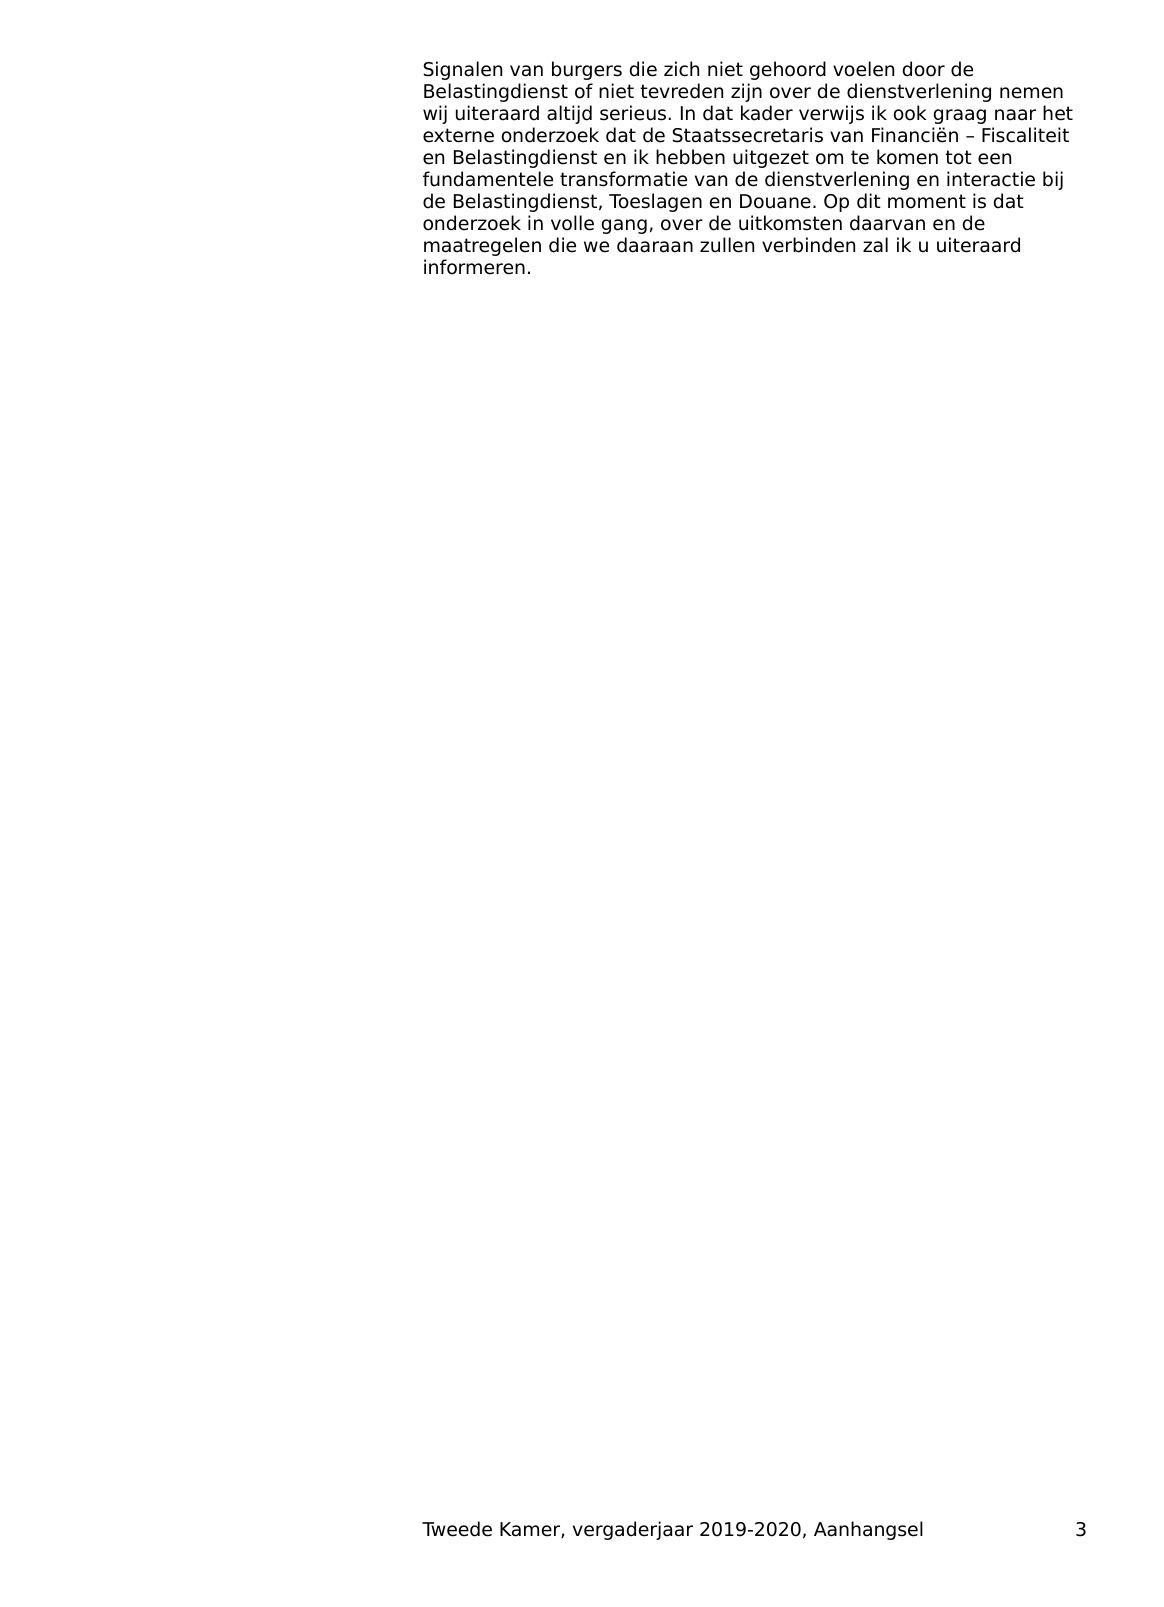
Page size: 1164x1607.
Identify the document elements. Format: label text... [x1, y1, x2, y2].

text Signalen van burgers die zich niet gehoord voelen door de Belastingdienst of niet tevreden zijn over de dienstverlening nemen wij uiteraard altijd serieus. In dat kader verwijs ik ook graag naar het externe onderzoek dat de Staatssecretaris van Financiën – Fiscaliteit en Belastingdienst en ik hebben uitgezet om te komen tot een fundamentele transformatie van de dienstverlening en interactie bij de Belastingdienst, Toeslagen en Douane. Op dit moment is dat onderzoek in volle gang, over de uitkomsten daarvan en de maatregelen die we daaraan zullen verbinden zal ik u uiteraard informeren. [422, 59, 1087, 279]
